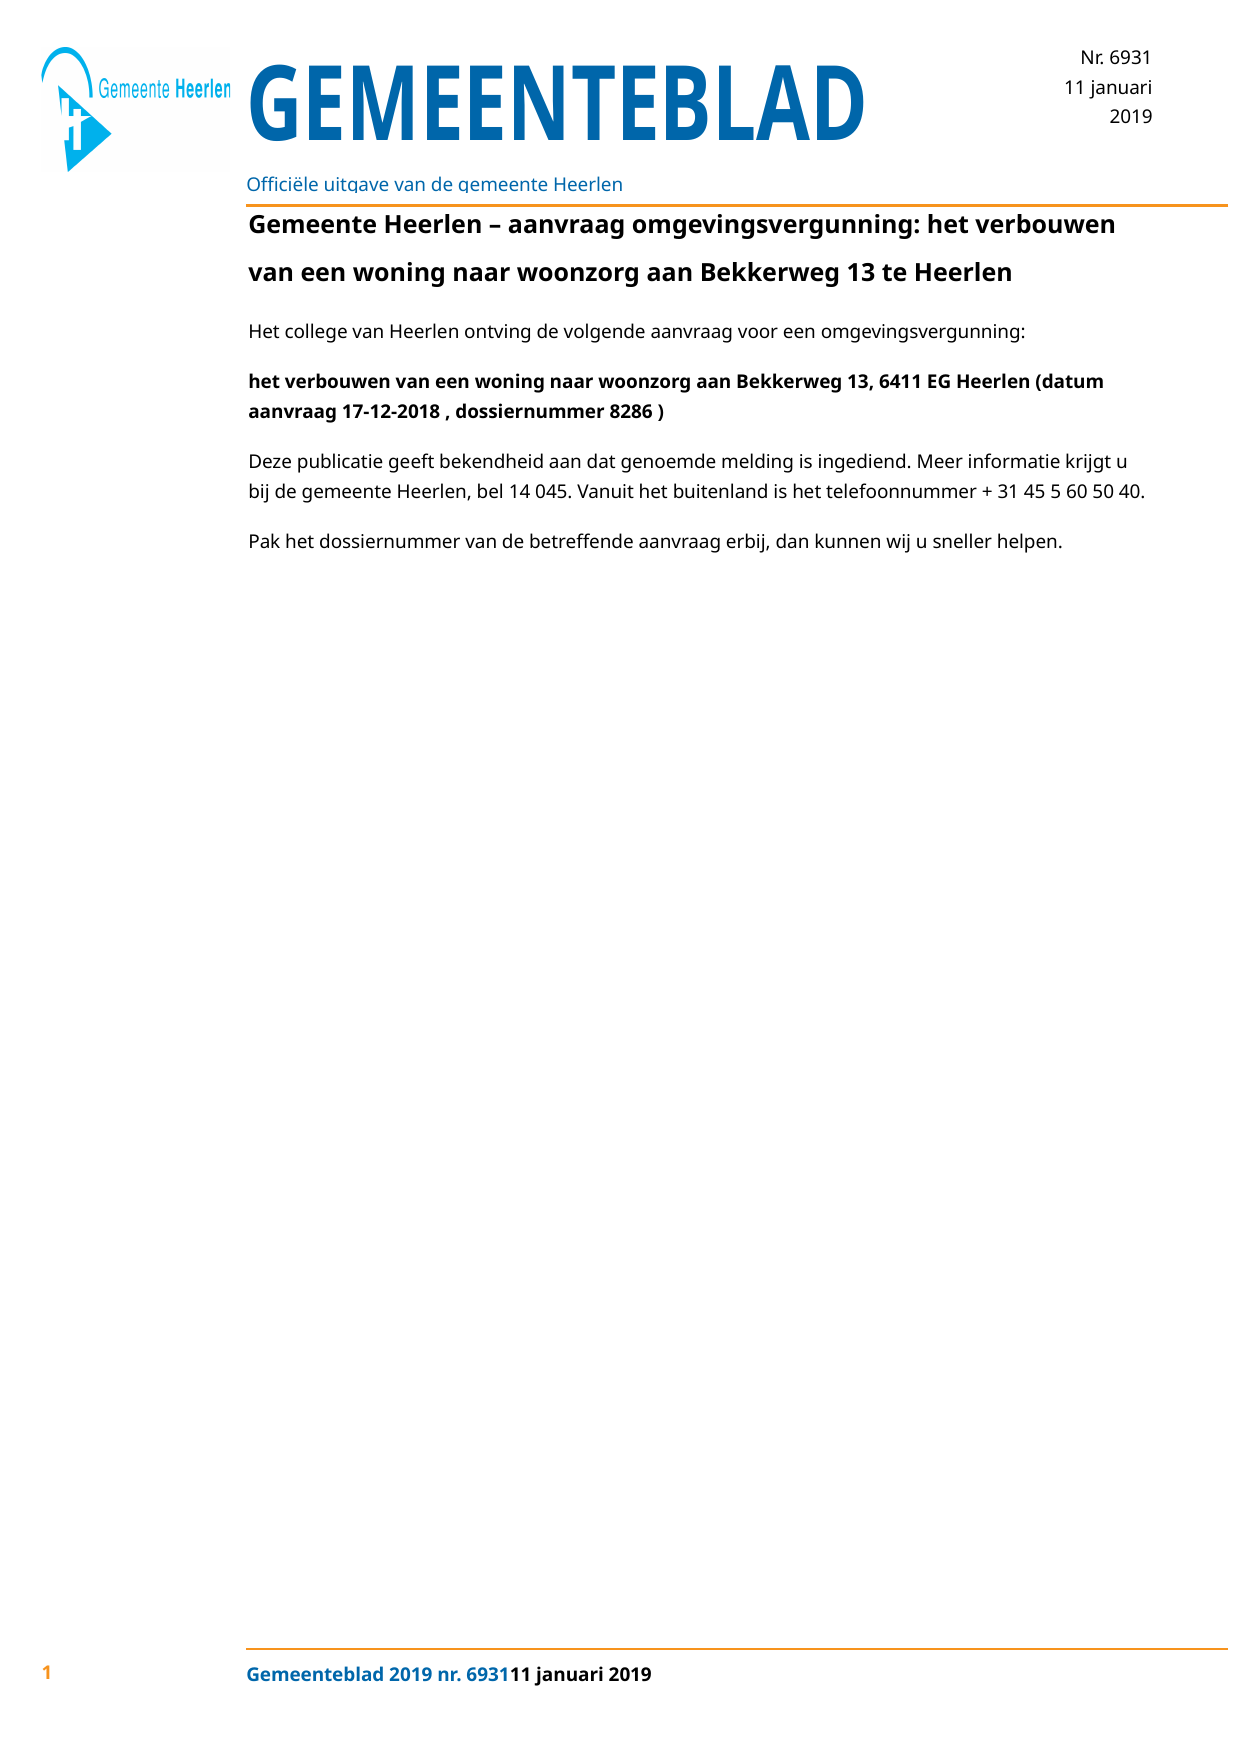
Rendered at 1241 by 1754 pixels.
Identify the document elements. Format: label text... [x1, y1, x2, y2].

text Gemeente Heerlen – aanvraag omgevingsvergunning: het verbouwen van een woning naar woonzorg aan Bekkerweg 13 te Heerlen [248, 207, 1152, 288]
picture [41, 47, 231, 172]
text het verbouwen van een woning naar woonzorg aan Bekkerweg 13, 6411 EG Heerlen (datum aanvraag 17-12-2018 , dossiernummer 8286 ) [248, 368, 1152, 424]
picture [41, 47, 58, 70]
text Het college van Heerlen ontving de volgende aanvraag voor een omgevingsvergunning: [248, 318, 1152, 344]
text Deze publicatie geeft bekendheid aan dat genoemde melding is ingediend. Meer informatie krijgt u bij de gemeente Heerlen, bel 14 045. Vanuit het buitenland is het telefoonnummer + 31 45 5 60 50 40. [248, 448, 1152, 504]
text Pak het dossiernummer van de betreffende aanvraag erbij, dan kunnen wij u sneller helpen. [248, 528, 1152, 554]
